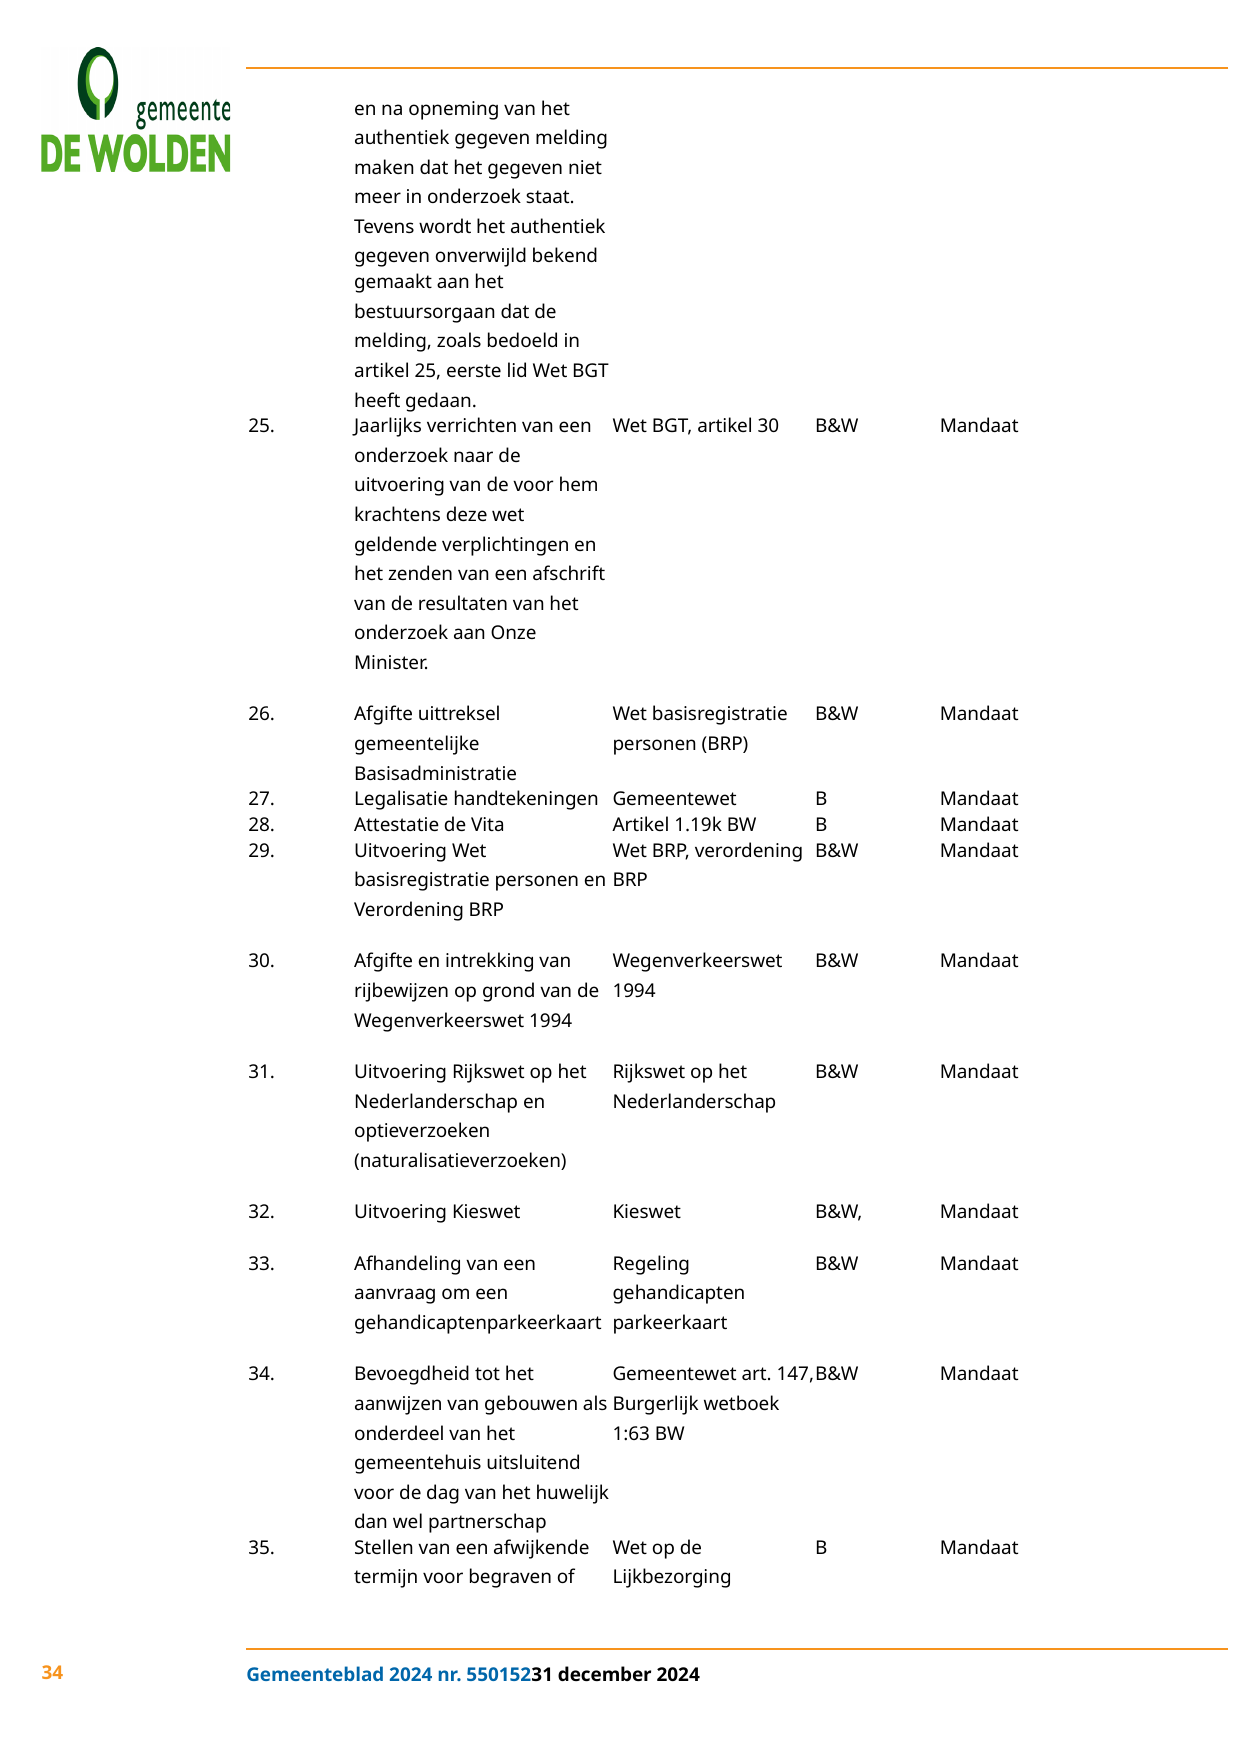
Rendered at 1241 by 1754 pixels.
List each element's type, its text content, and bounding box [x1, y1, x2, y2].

table_cell B&W [815, 1250, 939, 1335]
table_cell Jaarlijks verrichten van een onderzoek naar de uitvoering van de voor hem krachtens deze wet geldende verplichtingen en het zenden van een afschrift van de resultaten van het onderzoek aan Onze Minister. [354, 413, 612, 675]
table_cell [815, 269, 939, 412]
table_cell [354, 922, 612, 948]
table_cell Kieswet [612, 1199, 815, 1224]
table_cell Wegenverkeerswet 1994 [612, 948, 815, 1032]
table_cell [1046, 1058, 1152, 1173]
table_cell Mandaat [940, 786, 1046, 811]
table_cell [1046, 1361, 1152, 1534]
table_cell Uitvoering Rijkswet op het Nederlanderschap en optieverzoeken (naturalisatieverzoeken) [354, 1058, 612, 1173]
table_cell [612, 675, 815, 701]
table_cell B&W [815, 701, 939, 786]
table_cell [1046, 1199, 1152, 1224]
table_cell 30. [248, 948, 354, 1032]
table_cell Mandaat [940, 837, 1046, 922]
table_cell Mandaat [940, 1199, 1046, 1224]
table_cell Regeling gehandicapten parkeerkaart [612, 1250, 815, 1335]
table_cell [940, 269, 1046, 412]
table_cell [612, 1173, 815, 1198]
table_cell Mandaat [940, 1058, 1046, 1173]
table_cell Afhandeling van een aanvraag om een gehandicaptenparkeerkaart [354, 1250, 612, 1335]
table_cell [1046, 675, 1152, 701]
table_cell [1046, 786, 1152, 811]
table_cell Mandaat [940, 1361, 1046, 1534]
table_cell [1046, 701, 1152, 786]
table_cell 34. [248, 1361, 354, 1534]
table_cell [612, 1033, 815, 1058]
table_cell 32. [248, 1199, 354, 1224]
table_cell [612, 269, 815, 412]
table_cell [1046, 1224, 1152, 1250]
table_cell gemaakt aan het bestuursorgaan dat de melding, zoals bedoeld in artikel 25, eerste lid Wet BGT heeft gedaan. [354, 269, 612, 412]
table_cell 26. [248, 701, 354, 786]
table_cell en na opneming van het authentiek gegeven melding maken dat het gegeven niet meer in onderzoek staat. Tevens wordt het authentiek gegeven onverwijld bekend [354, 95, 612, 268]
table_cell [815, 95, 939, 268]
table_cell [248, 95, 354, 268]
table_cell [248, 675, 354, 701]
table_cell 28. [248, 811, 354, 837]
table_cell B&W [815, 837, 939, 922]
table_cell B [815, 786, 939, 811]
table_cell [248, 1033, 354, 1058]
table_cell [248, 922, 354, 948]
table_cell [815, 1335, 939, 1361]
table_cell B&W [815, 948, 939, 1032]
table_cell [940, 1224, 1046, 1250]
table_cell Attestatie de Vita [354, 811, 612, 837]
table_cell Uitvoering Kieswet [354, 1199, 612, 1224]
table_cell [815, 675, 939, 701]
table_cell 31. [248, 1058, 354, 1173]
table_cell [354, 1173, 612, 1198]
table_cell [815, 1173, 939, 1198]
table_cell B [815, 811, 939, 837]
table_cell [1046, 413, 1152, 675]
table_cell Artikel 1.19k BW [612, 811, 815, 837]
table_cell [1046, 1250, 1152, 1335]
table_cell Wet basisregistratie personen (BRP) [612, 701, 815, 786]
table_cell [940, 1335, 1046, 1361]
table_cell 33. [248, 1250, 354, 1335]
table_cell [1046, 1033, 1152, 1058]
table_cell Gemeentewet [612, 786, 815, 811]
table_cell [940, 1173, 1046, 1198]
table_cell Mandaat [940, 1534, 1046, 1589]
table_cell [612, 1224, 815, 1250]
table_cell [940, 1033, 1046, 1058]
table_cell [940, 95, 1046, 268]
table_cell 27. [248, 786, 354, 811]
table_cell Rijkswet op het Nederlanderschap [612, 1058, 815, 1173]
table_cell Bevoegdheid tot het aanwijzen van gebouwen als onderdeel van het gemeentehuis uitsluitend voor de dag van het huwelijk dan wel partnerschap [354, 1361, 612, 1534]
table_cell [1046, 1534, 1152, 1589]
table_cell [1046, 1335, 1152, 1361]
table_cell [815, 1033, 939, 1058]
table_cell B&W [815, 413, 939, 675]
table_cell Mandaat [940, 811, 1046, 837]
table_cell Wet BGT, artikel 30 [612, 413, 815, 675]
table_cell [248, 1224, 354, 1250]
table_cell [1046, 837, 1152, 922]
table_cell Legalisatie handtekeningen [354, 786, 612, 811]
table_cell Mandaat [940, 1250, 1046, 1335]
table_cell [1046, 1173, 1152, 1198]
table_cell Stellen van een afwijkende termijn voor begraven of [354, 1534, 612, 1589]
table_cell [940, 922, 1046, 948]
table_cell Uitvoering Wet basisregistratie personen en Verordening BRP [354, 837, 612, 922]
picture [41, 47, 231, 172]
table_cell Mandaat [940, 948, 1046, 1032]
table_cell Mandaat [940, 701, 1046, 786]
table_cell B [815, 1534, 939, 1589]
table_cell [354, 675, 612, 701]
table_cell B&W [815, 1361, 939, 1534]
table_cell 25. [248, 413, 354, 675]
table_cell Afgifte uittreksel gemeentelijke Basisadministratie [354, 701, 612, 786]
table_cell [815, 1224, 939, 1250]
table_cell 29. [248, 837, 354, 922]
table_cell B&W, [815, 1199, 939, 1224]
table_cell [940, 675, 1046, 701]
table_cell [248, 1173, 354, 1198]
table_cell [1046, 95, 1152, 268]
table_cell Wet BRP, verordening BRP [612, 837, 815, 922]
table_cell Mandaat [940, 413, 1046, 675]
table_cell [815, 922, 939, 948]
table_cell 35. [248, 1534, 354, 1589]
table_cell [248, 269, 354, 412]
table_cell B&W [815, 1058, 939, 1173]
table_cell [1046, 922, 1152, 948]
table_cell [354, 1033, 612, 1058]
table_cell [1046, 948, 1152, 1032]
table_cell [612, 922, 815, 948]
table_cell [354, 1224, 612, 1250]
table_cell Afgifte en intrekking van rijbewijzen op grond van de Wegenverkeerswet 1994 [354, 948, 612, 1032]
table_cell [1046, 269, 1152, 412]
table_cell [612, 95, 815, 268]
table_cell Gemeentewet art. 147, Burgerlijk wetboek 1:63 BW [612, 1361, 815, 1534]
table_cell [354, 1335, 612, 1361]
table_cell [248, 1335, 354, 1361]
table_cell [1046, 811, 1152, 837]
table_cell [612, 1335, 815, 1361]
table_cell Wet op de Lijkbezorging [612, 1534, 815, 1589]
